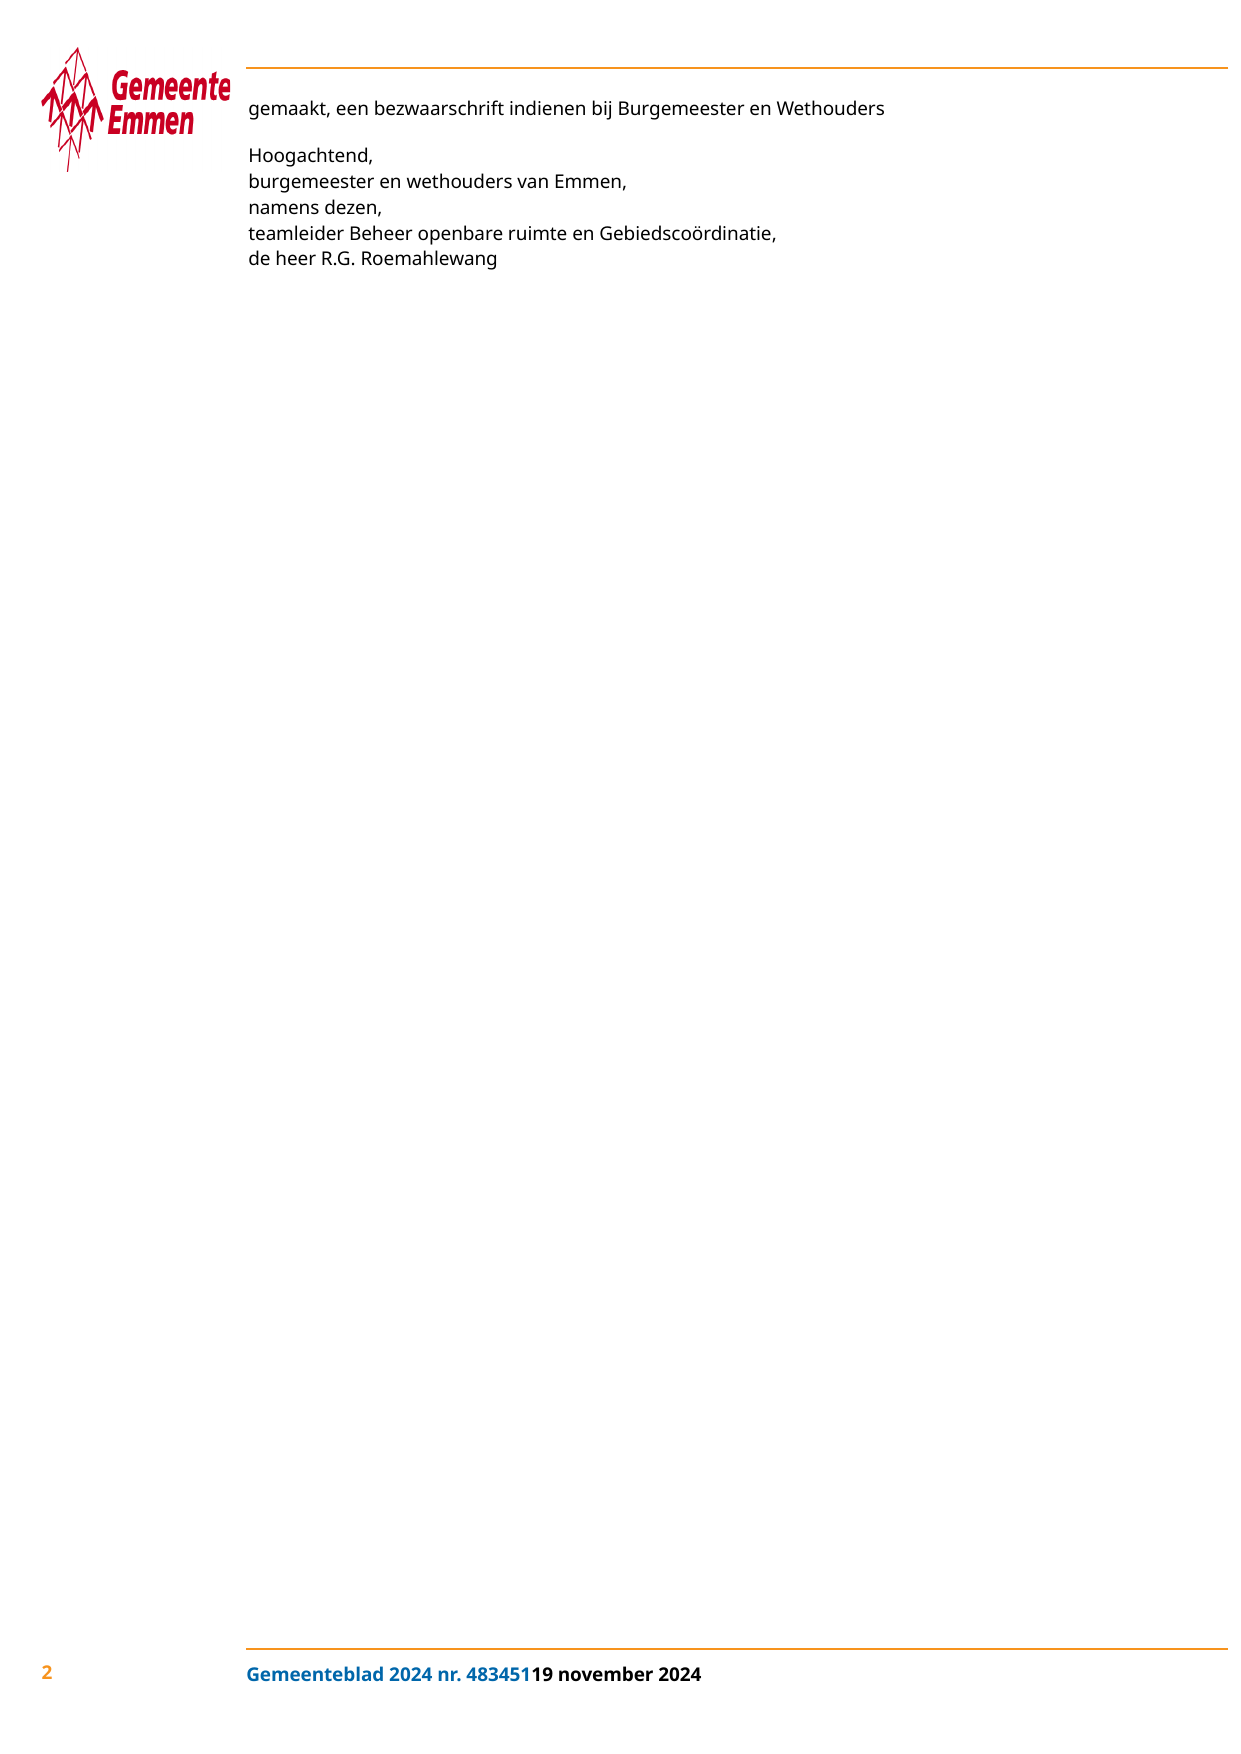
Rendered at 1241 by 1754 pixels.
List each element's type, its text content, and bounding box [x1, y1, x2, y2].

text namens dezen, [248, 194, 1152, 220]
picture [41, 47, 231, 172]
text burgemeester en wethouders van Emmen, [248, 168, 1152, 194]
text de heer R.G. Roemahlewang [248, 246, 1152, 271]
text teamleider Beheer openbare ruimte en Gebiedscoördinatie, [248, 220, 1152, 246]
text gemaakt, een bezwaarschrift indienen bij Burgemeester en Wethouders [248, 95, 1152, 121]
text Hoogachtend, [248, 143, 1152, 168]
